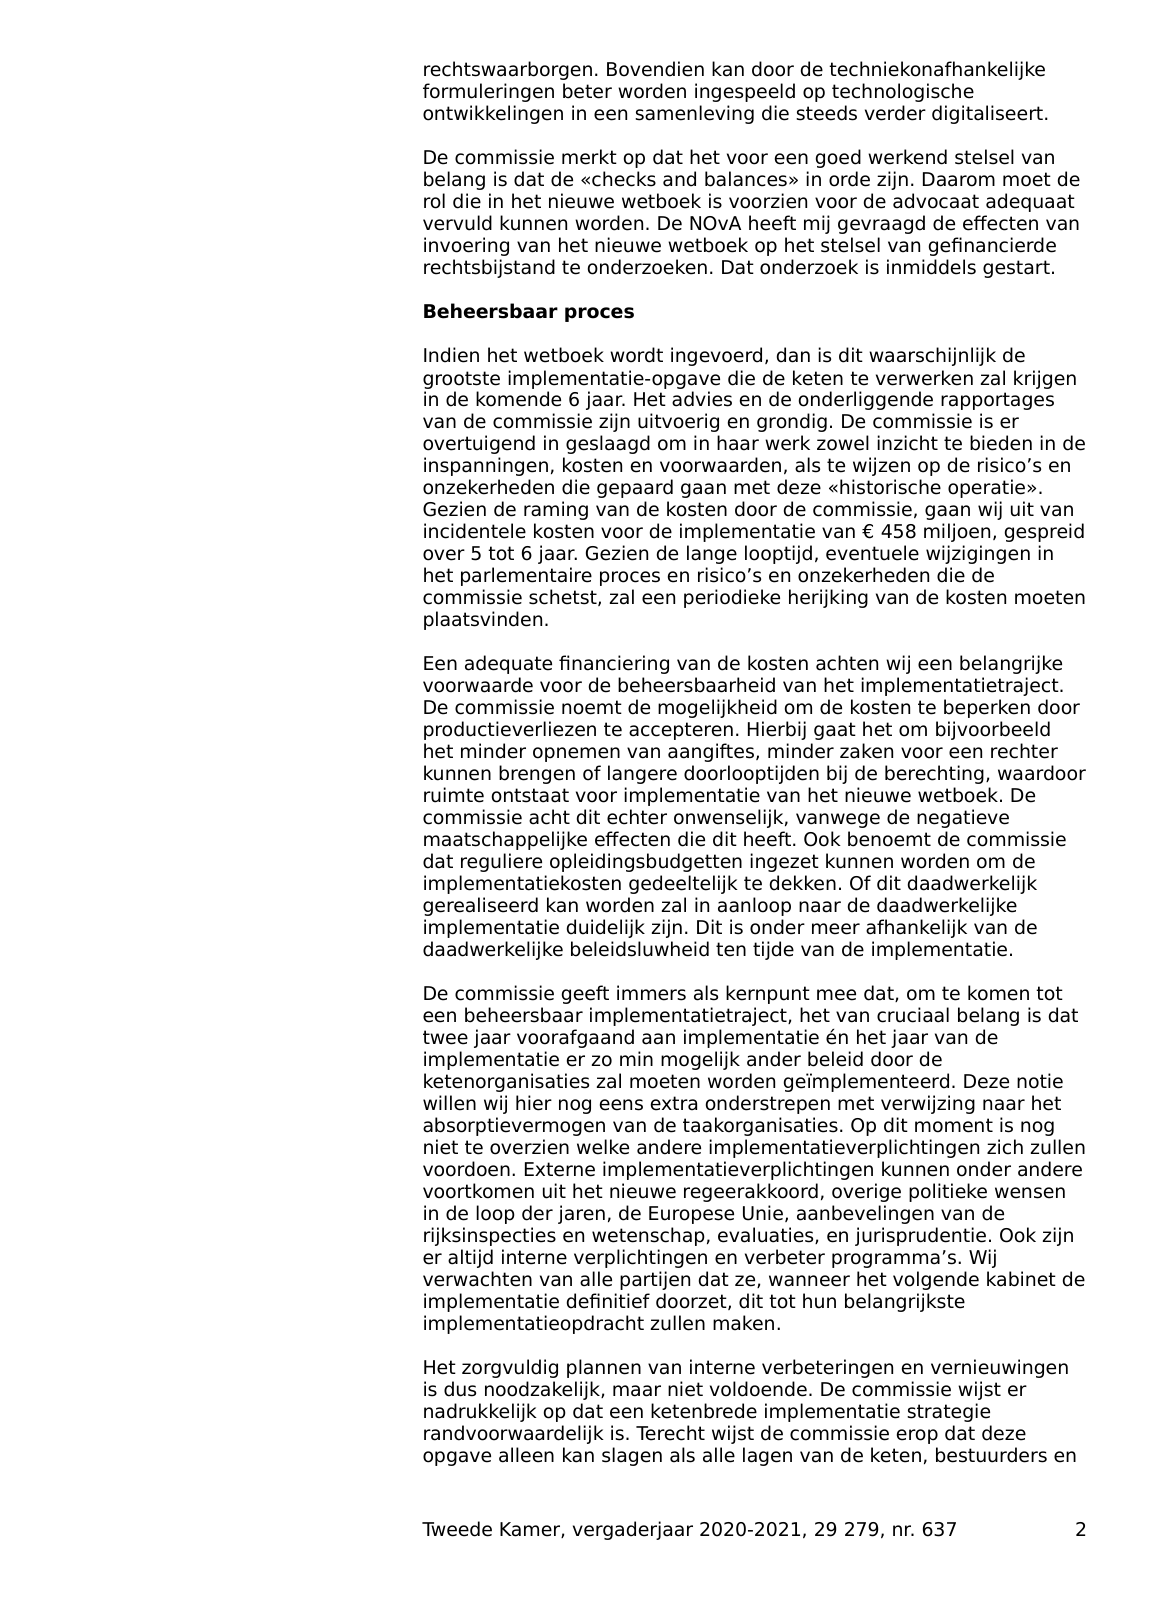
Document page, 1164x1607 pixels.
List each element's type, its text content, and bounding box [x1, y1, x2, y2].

text De commissie geeft immers als kernpunt mee dat, om te komen tot een beheersbaar implementatietraject, het van cruciaal belang is dat twee jaar voorafgaand aan implementatie én het jaar van de implementatie er zo min mogelijk ander beleid door de ketenorganisaties zal moeten worden geïmplementeerd. Deze notie willen wij hier nog eens extra onderstrepen met verwijzing naar het absorptievermogen van de taakorganisaties. Op dit moment is nog niet te overzien welke andere implementatieverplichtingen zich zullen voordoen. Externe implementatieverplichtingen kunnen onder andere voortkomen uit het nieuwe regeerakkoord, overige politieke wensen in de loop der jaren, de Europese Unie, aanbevelingen van de rijksinspecties en wetenschap, evaluaties, en jurisprudentie. Ook zijn er altijd interne verplichtingen en verbeter programma’s. Wij verwachten van alle partijen dat ze, wanneer het volgende kabinet de implementatie definitief doorzet, dit tot hun belangrijkste implementatieopdracht zullen maken. [422, 983, 1087, 1335]
text Indien het wetboek wordt ingevoerd, dan is dit waarschijnlijk de grootste implementatie-opgave die de keten te verwerken zal krijgen in de komende 6 jaar. Het advies en de onderliggende rapportages van de commissie zijn uitvoerig en grondig. De commissie is er overtuigend in geslaagd om in haar werk zowel inzicht te bieden in de inspanningen, kosten en voorwaarden, als te wijzen op de risico’s en onzekerheden die gepaard gaan met deze «historische operatie». Gezien de raming van de kosten door de commissie, gaan wij uit van incidentele kosten voor de implementatie van € 458 miljoen, gespreid over 5 tot 6 jaar. Gezien de lange looptijd, eventuele wijzigingen in het parlementaire proces en risico’s en onzekerheden die de commissie schetst, zal een periodieke herijking van de kosten moeten plaatsvinden. [422, 345, 1087, 631]
text Een adequate financiering van de kosten achten wij een belangrijke voorwaarde voor de beheersbaarheid van het implementatietraject. De commissie noemt de mogelijkheid om de kosten te beperken door productieverliezen te accepteren. Hierbij gaat het om bijvoorbeeld het minder opnemen van aangiftes, minder zaken voor een rechter kunnen brengen of langere doorlooptijden bij de berechting, waardoor ruimte ontstaat voor implementatie van het nieuwe wetboek. De commissie acht dit echter onwenselijk, vanwege de negatieve maatschappelijke effecten die dit heeft. Ook benoemt de commissie dat reguliere opleidingsbudgetten ingezet kunnen worden om de implementatiekosten gedeeltelijk te dekken. Of dit daadwerkelijk gerealiseerd kan worden zal in aanloop naar de daadwerkelijke implementatie duidelijk zijn. Dit is onder meer afhankelijk van de daadwerkelijke beleidsluwheid ten tijde van de implementatie. [422, 653, 1087, 961]
subtitle Beheersbaar proces [422, 301, 1087, 323]
text rechtswaarborgen. Bovendien kan door de techniekonafhankelijke formuleringen beter worden ingespeeld op technologische ontwikkelingen in een samenleving die steeds verder digitaliseert. [422, 59, 1087, 125]
text De commissie merkt op dat het voor een goed werkend stelsel van belang is dat de «checks and balances» in orde zijn. Daarom moet de rol die in het nieuwe wetboek is voorzien voor de advocaat adequaat vervuld kunnen worden. De NOvA heeft mij gevraagd de effecten van invoering van het nieuwe wetboek op het stelsel van gefinancierde rechtsbijstand te onderzoeken. Dat onderzoek is inmiddels gestart. [422, 147, 1087, 279]
text Het zorgvuldig plannen van interne verbeteringen en vernieuwingen is dus noodzakelijk, maar niet voldoende. De commissie wijst er nadrukkelijk op dat een ketenbrede implementatie strategie randvoorwaardelijk is. Terecht wijst de commissie erop dat deze opgave alleen kan slagen als alle lagen van de keten, bestuurders en [422, 1357, 1087, 1467]
